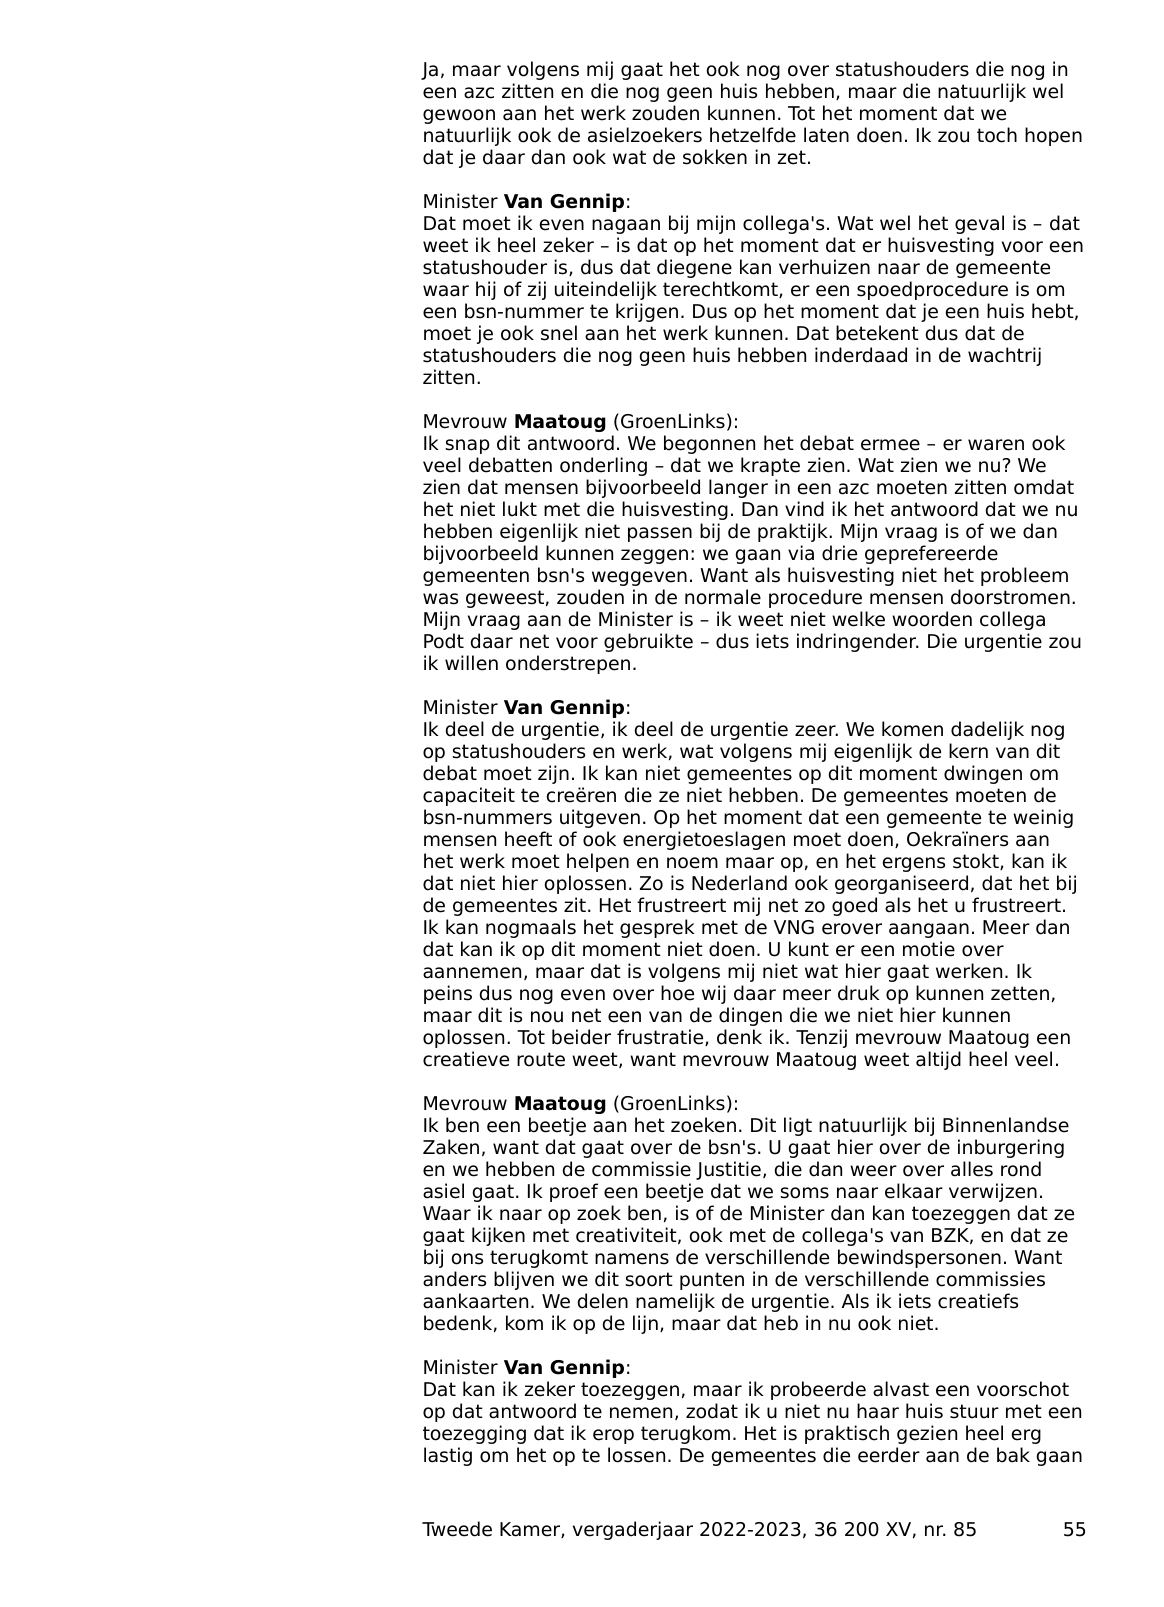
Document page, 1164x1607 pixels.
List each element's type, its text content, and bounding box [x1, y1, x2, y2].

text Minister Van Gennip: [422, 1357, 1087, 1379]
text Ik deel de urgentie, ik deel de urgentie zeer. We komen dadelijk nog op statushouders en werk, wat volgens mij eigenlijk de kern van dit debat moet zijn. Ik kan niet gemeentes op dit moment dwingen om capaciteit te creëren die ze niet hebben. De gemeentes moeten de bsn-nummers uitgeven. Op het moment dat een gemeente te weinig mensen heeft of ook energietoeslagen moet doen, Oekraïners aan het werk moet helpen en noem maar op, en het ergens stokt, kan ik dat niet hier oplossen. Zo is Nederland ook georganiseerd, dat het bij de gemeentes zit. Het frustreert mij net zo goed als het u frustreert. Ik kan nogmaals het gesprek met de VNG erover aangaan. Meer dan dat kan ik op dit moment niet doen. U kunt er een motie over aannemen, maar dat is volgens mij niet wat hier gaat werken. Ik peins dus nog even over hoe wij daar meer druk op kunnen zetten, maar dit is nou net een van de dingen die we niet hier kunnen oplossen. Tot beider frustratie, denk ik. Tenzij mevrouw Maatoug een creatieve route weet, want mevrouw Maatoug weet altijd heel veel. [422, 719, 1087, 1071]
text Ja, maar volgens mij gaat het ook nog over statushouders die nog in een azc zitten en die nog geen huis hebben, maar die natuurlijk wel gewoon aan het werk zouden kunnen. Tot het moment dat we natuurlijk ook de asielzoekers hetzelfde laten doen. Ik zou toch hopen dat je daar dan ook wat de sokken in zet. [422, 59, 1087, 169]
text Dat kan ik zeker toezeggen, maar ik probeerde alvast een voorschot op dat antwoord te nemen, zodat ik u niet nu haar huis stuur met een toezegging dat ik erop terugkom. Het is praktisch gezien heel erg lastig om het op te lossen. De gemeentes die eerder aan de bak gaan [422, 1379, 1087, 1467]
text Dat moet ik even nagaan bij mijn collega's. Wat wel het geval is – dat weet ik heel zeker – is dat op het moment dat er huisvesting voor een statushouder is, dus dat diegene kan verhuizen naar de gemeente waar hij of zij uiteindelijk terechtkomt, er een spoedprocedure is om een bsn-nummer te krijgen. Dus op het moment dat je een huis hebt, moet je ook snel aan het werk kunnen. Dat betekent dus dat de statushouders die nog geen huis hebben inderdaad in de wachtrij zitten. [422, 213, 1087, 389]
text Minister Van Gennip: [422, 697, 1087, 719]
text Minister Van Gennip: [422, 191, 1087, 213]
text Mevrouw Maatoug (GroenLinks): [422, 1093, 1087, 1115]
text Ik snap dit antwoord. We begonnen het debat ermee – er waren ook veel debatten onderling – dat we krapte zien. Wat zien we nu? We zien dat mensen bijvoorbeeld langer in een azc moeten zitten omdat het niet lukt met die huisvesting. Dan vind ik het antwoord dat we nu hebben eigenlijk niet passen bij de praktijk. Mijn vraag is of we dan bijvoorbeeld kunnen zeggen: we gaan via drie geprefereerde gemeenten bsn's weggeven. Want als huisvesting niet het probleem was geweest, zouden in de normale procedure mensen doorstromen. Mijn vraag aan de Minister is – ik weet niet welke woorden collega Podt daar net voor gebruikte – dus iets indringender. Die urgentie zou ik willen onderstrepen. [422, 433, 1087, 675]
text Mevrouw Maatoug (GroenLinks): [422, 411, 1087, 433]
text Ik ben een beetje aan het zoeken. Dit ligt natuurlijk bij Binnenlandse Zaken, want dat gaat over de bsn's. U gaat hier over de inburgering en we hebben de commissie Justitie, die dan weer over alles rond asiel gaat. Ik proef een beetje dat we soms naar elkaar verwijzen. Waar ik naar op zoek ben, is of de Minister dan kan toezeggen dat ze gaat kijken met creativiteit, ook met de collega's van BZK, en dat ze bij ons terugkomt namens de verschillende bewindspersonen. Want anders blijven we dit soort punten in de verschillende commissies aankaarten. We delen namelijk de urgentie. Als ik iets creatiefs bedenk, kom ik op de lijn, maar dat heb in nu ook niet. [422, 1115, 1087, 1335]
